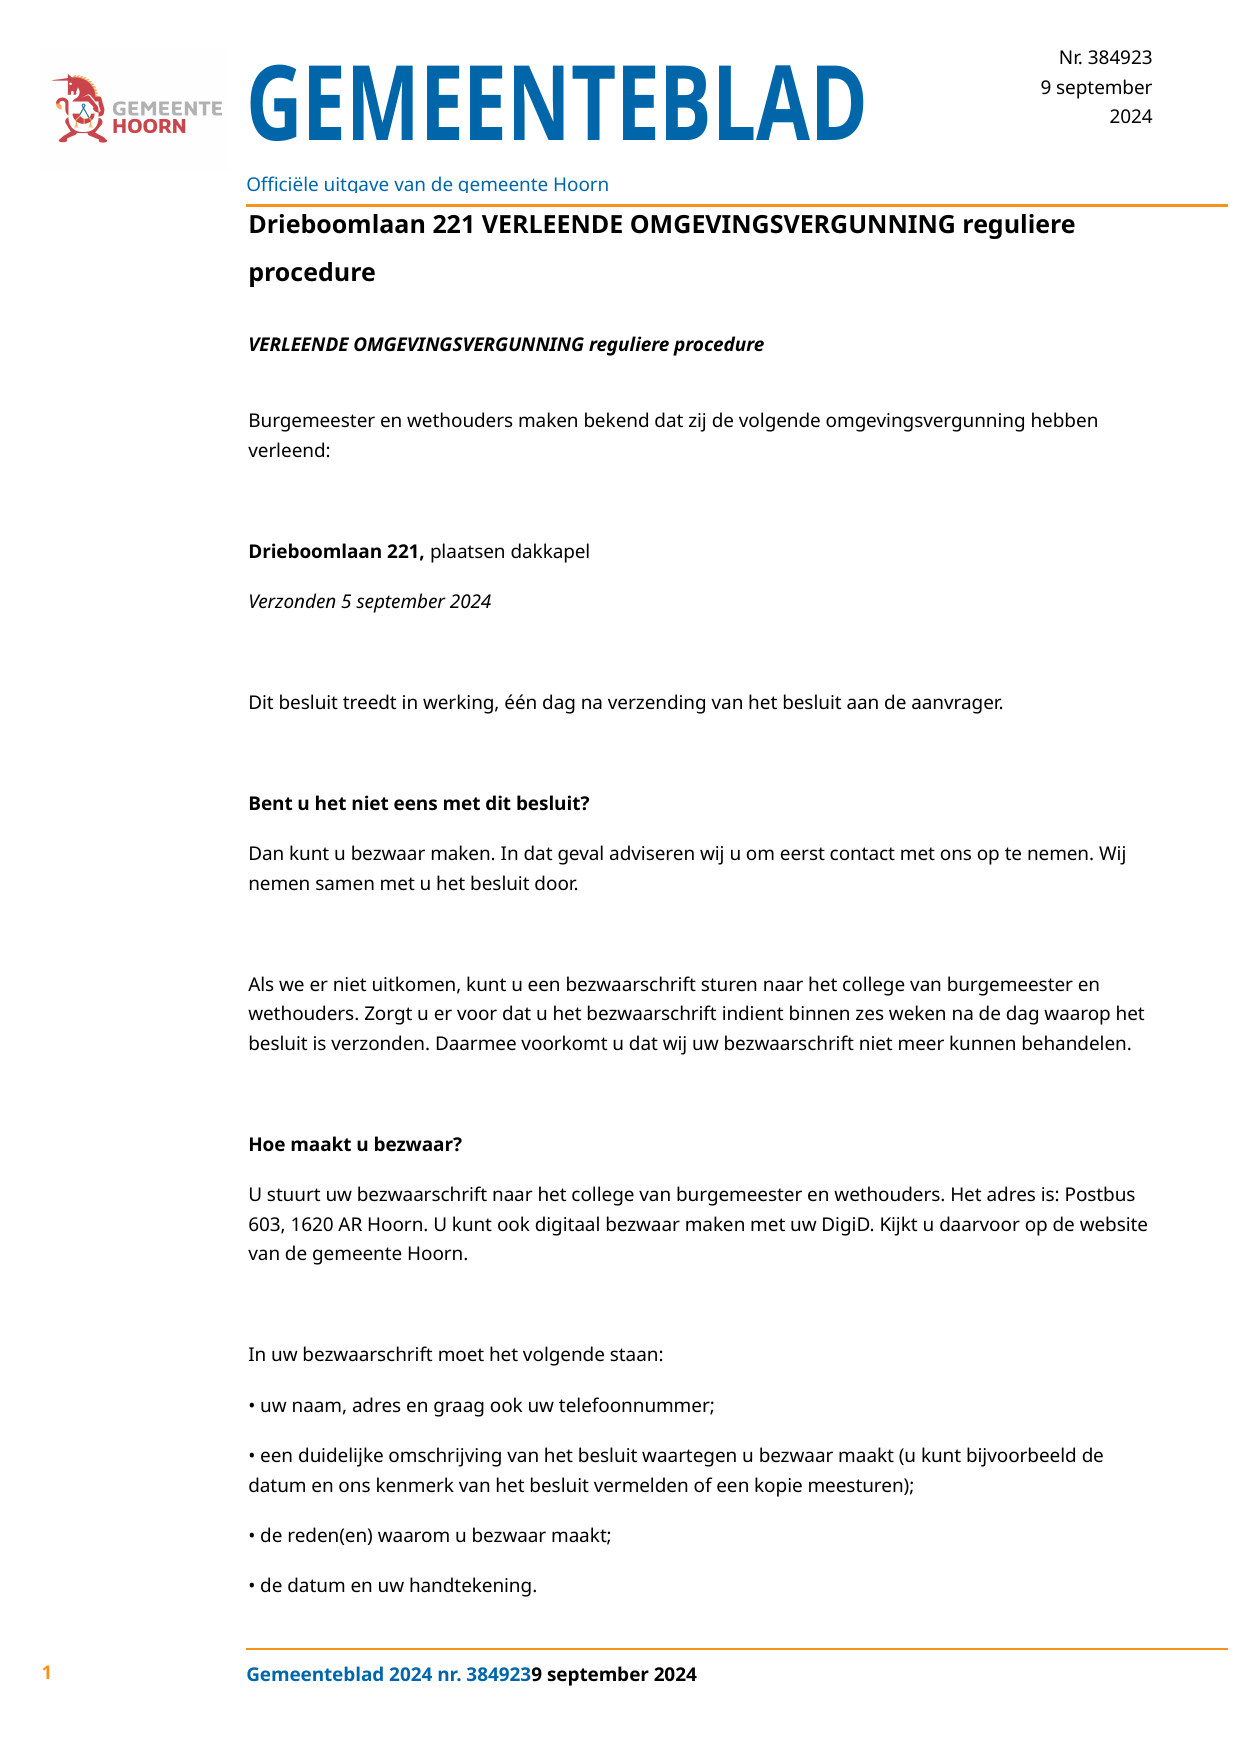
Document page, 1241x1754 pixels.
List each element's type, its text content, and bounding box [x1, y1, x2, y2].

text Burgemeester en wethouders maken bekend dat zij de volgende omgevingsvergunning hebben verleend: [248, 408, 1152, 463]
picture [41, 47, 231, 172]
text Hoe maakt u bezwaar? [248, 1131, 1152, 1157]
text • de datum en uw handtekening. [248, 1573, 1152, 1598]
text Als we er niet uitkomen, kunt u een bezwaarschrift sturen naar het college van burgemeester en wethouders. Zorgt u er voor dat u het bezwaarschrift indient binnen zes weken na de dag waarop het besluit is verzonden. Daarmee voorkomt u dat wij uw bezwaarschrift niet meer kunnen behandelen. [248, 971, 1152, 1056]
text Drieboomlaan 221 VERLEENDE OMGEVINGSVERGUNNING reguliere procedure [248, 207, 1152, 288]
text In uw bezwaarschrift moet het volgende staan: [248, 1341, 1152, 1367]
text Dit besluit treedt in werking, één dag na verzending van het besluit aan de aanvrager. [248, 689, 1152, 715]
text • uw naam, adres en graag ook uw telefoonnummer; [248, 1392, 1152, 1417]
text Verzonden 5 september 2024 [248, 588, 1152, 614]
text • een duidelijke omschrijving van het besluit waartegen u bezwaar maakt (u kunt bijvoorbeeld de datum en ons kenmerk van het besluit vermelden of een kopie meesturen); [248, 1442, 1152, 1497]
text Bent u het niet eens met dit besluit? [248, 790, 1152, 816]
text VERLEENDE OMGEVINGSVERGUNNING reguliere procedure [248, 331, 1152, 357]
text Drieboomlaan 221, plaatsen dakkapel [248, 538, 1152, 564]
text Dan kunt u bezwaar maken. In dat geval adviseren wij u om eerst contact met ons op te nemen. Wij nemen samen met u het besluit door. [248, 841, 1152, 896]
text • de reden(en) waarom u bezwaar maakt; [248, 1522, 1152, 1548]
text U stuurt uw bezwaarschrift naar het college van burgemeester en wethouders. Het adres is: Postbus 603, 1620 AR Hoorn. U kunt ook digitaal bezwaar maken met uw DigiD. Kijkt u daarvoor op de website van de gemeente Hoorn. [248, 1181, 1152, 1266]
